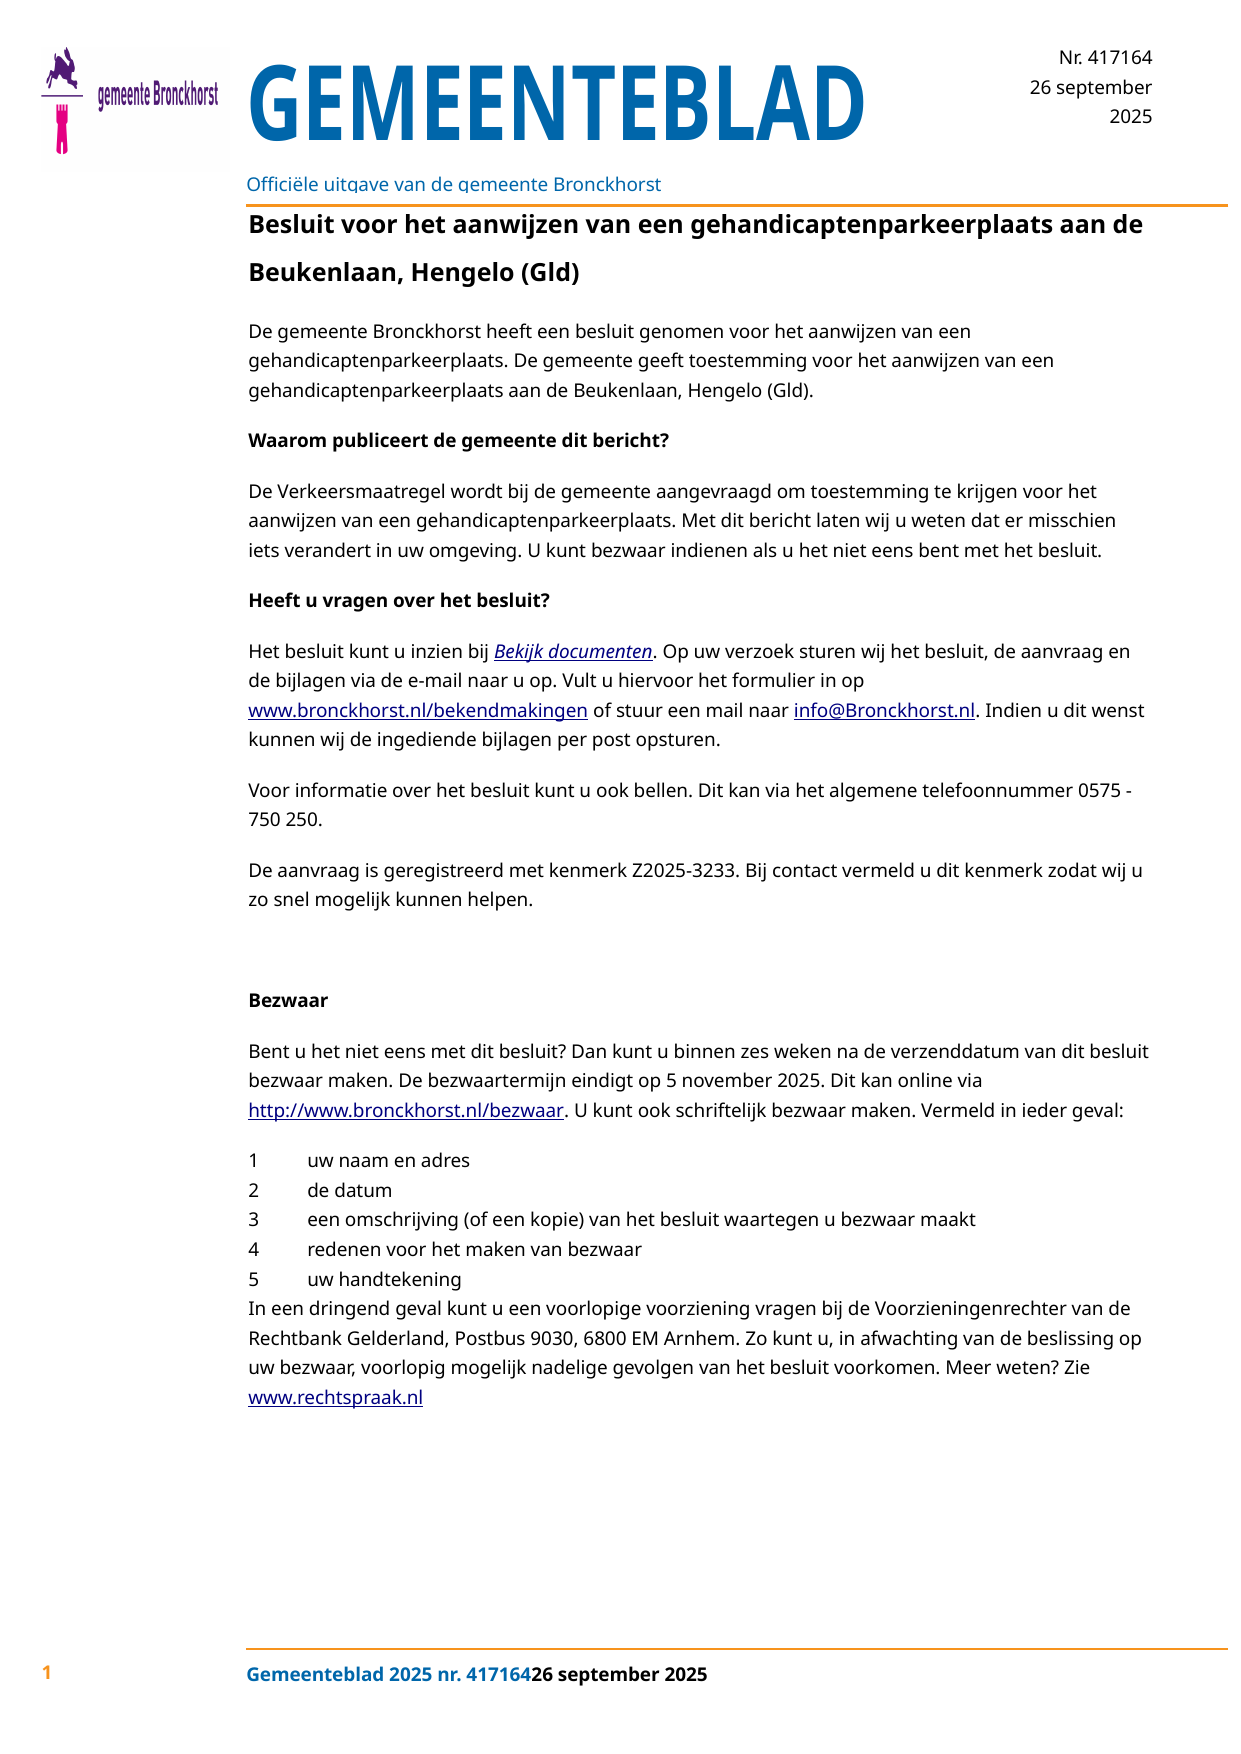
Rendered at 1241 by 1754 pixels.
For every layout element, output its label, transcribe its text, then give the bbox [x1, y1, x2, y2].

text Heeft u vragen over het besluit? [248, 587, 1152, 613]
list uw naam en adres [248, 1147, 1152, 1173]
text Besluit voor het aanwijzen van een gehandicaptenparkeerplaats aan de Beukenlaan, Hengelo (Gld) [248, 207, 1152, 288]
text De gemeente Bronckhorst heeft een besluit genomen voor het aanwijzen van een gehandicaptenparkeerplaats. De gemeente geeft toestemming voor het aanwijzen van een gehandicaptenparkeerplaats aan de Beukenlaan, Hengelo (Gld). [248, 318, 1152, 403]
picture [41, 47, 231, 172]
text Voor informatie over het besluit kunt u ook bellen. Dit kan via het algemene telefoonnummer 0575 - 750 250. [248, 777, 1152, 832]
text In een dringend geval kunt u een voorlopige voorziening vragen bij de Voorzieningenrechter van de Rechtbank Gelderland, Postbus 9030, 6800 EM Arnhem. Zo kunt u, in afwachting van de beslissing op uw bezwaar, voorlopig mogelijk nadelige gevolgen van het besluit voorkomen. Meer weten? Zie www.rechtspraak.nl [248, 1295, 1152, 1410]
list de datum [248, 1177, 1152, 1203]
text Waarom publiceert de gemeente dit bericht? [248, 427, 1152, 453]
list uw handtekening [248, 1266, 1152, 1292]
list een omschrijving (of een kopie) van het besluit waartegen u bezwaar maakt [248, 1207, 1152, 1232]
list redenen voor het maken van bezwaar [248, 1236, 1152, 1262]
text De Verkeersmaatregel wordt bij de gemeente aangevraagd om toestemming te krijgen voor het aanwijzen van een gehandicaptenparkeerplaats. Met dit bericht laten wij u weten dat er misschien iets verandert in uw omgeving. U kunt bezwaar indienen als u het niet eens bent met het besluit. [248, 478, 1152, 563]
text Het besluit kunt u inzien bij Bekijk documenten. Op uw verzoek sturen wij het besluit, de aanvraag en de bijlagen via de e-mail naar u op. Vult u hiervoor het formulier in op www.bronckhorst.nl/bekendmakingen of stuur een mail naar info@Bronckhorst.nl. Indien u dit wenst kunnen wij de ingediende bijlagen per post opsturen. [248, 638, 1152, 752]
text De aanvraag is geregistreerd met kenmerk Z2025-3233. Bij contact vermeld u dit kenmerk zodat wij u zo snel mogelijk kunnen helpen. [248, 857, 1152, 912]
text Bezwaar [248, 987, 1152, 1013]
text Bent u het niet eens met dit besluit? Dan kunt u binnen zes weken na de verzenddatum van dit besluit bezwaar maken. De bezwaartermijn eindigt op 5 november 2025. Dit kan online via http://www.bronckhorst.nl/bezwaar. U kunt ook schriftelijk bezwaar maken. Vermeld in ieder geval: [248, 1038, 1152, 1123]
